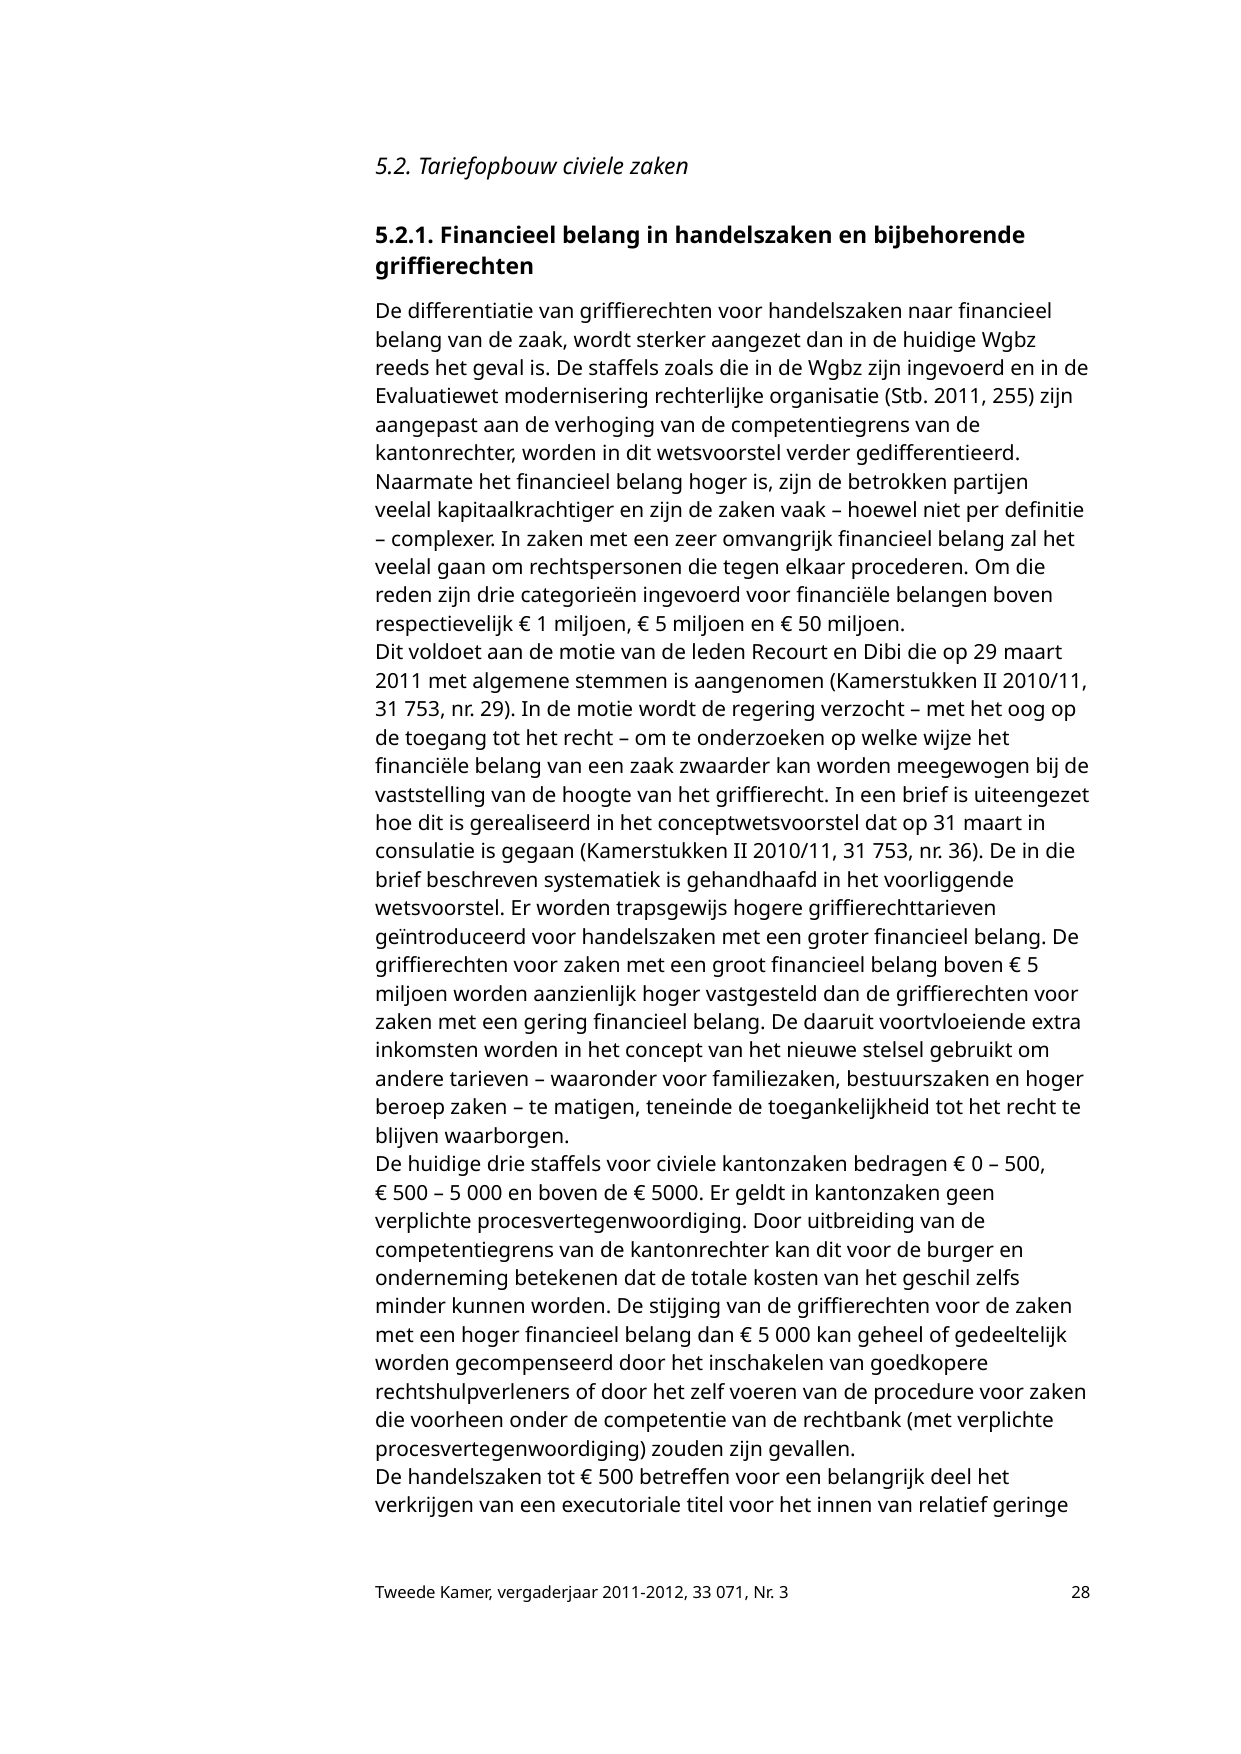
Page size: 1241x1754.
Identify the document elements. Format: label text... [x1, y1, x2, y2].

text De huidige drie staffels voor civiele kantonzaken bedragen € 0 – 500, € 500 – 5 000 en boven de € 5000. Er geldt in kantonzaken geen verplichte procesvertegenwoordiging. Door uitbreiding van de competentiegrens van de kantonrechter kan dit voor de burger en onderneming betekenen dat de totale kosten van het geschil zelfs minder kunnen worden. De stijging van de griffierechten voor de zaken met een hoger financieel belang dan € 5 000 kan geheel of gedeeltelijk worden gecompenseerd door het inschakelen van goedkopere rechtshulpverleners of door het zelf voeren van de procedure voor zaken die voorheen onder de competentie van de rechtbank (met verplichte procesvertegenwoordiging) zouden zijn gevallen. [375, 1149, 1090, 1462]
text De differentiatie van griffierechten voor handelszaken naar financieel belang van de zaak, wordt sterker aangezet dan in de huidige Wgbz reeds het geval is. De staffels zoals die in de Wgbz zijn ingevoerd en in de Evaluatiewet modernisering rechterlijke organisatie (Stb. 2011, 255) zijn aangepast aan de verhoging van de competentiegrens van de kantonrechter, worden in dit wetsvoorstel verder gedifferentieerd. Naarmate het financieel belang hoger is, zijn de betrokken partijen veelal kapitaalkrachtiger en zijn de zaken vaak – hoewel niet per definitie – complexer. In zaken met een zeer omvangrijk financieel belang zal het veelal gaan om rechtspersonen die tegen elkaar procederen. Om die reden zijn drie categorieën ingevoerd voor financiële belangen boven respectievelijk € 1 miljoen, € 5 miljoen en € 50 miljoen. [375, 296, 1090, 637]
subtitle 5.2.1. Financieel belang in handelszaken en bijbehorende griffierechten [375, 219, 1090, 281]
subtitle 5.2. Tariefopbouw civiele zaken [375, 150, 1090, 181]
text De handelszaken tot € 500 betreffen voor een belangrijk deel het verkrijgen van een executoriale titel voor het innen van relatief geringe [375, 1462, 1090, 1519]
text Dit voldoet aan de motie van de leden Recourt en Dibi die op 29 maart 2011 met algemene stemmen is aangenomen (Kamerstukken II 2010/11, 31 753, nr. 29). In de motie wordt de regering verzocht – met het oog op de toegang tot het recht – om te onderzoeken op welke wijze het financiële belang van een zaak zwaarder kan worden meegewogen bij de vaststelling van de hoogte van het griffierecht. In een brief is uiteengezet hoe dit is gerealiseerd in het conceptwetsvoorstel dat op 31 maart in consulatie is gegaan (Kamerstukken II 2010/11, 31 753, nr. 36). De in die brief beschreven systematiek is gehandhaafd in het voorliggende wetsvoorstel. Er worden trapsgewijs hogere griffierechttarieven geïntroduceerd voor handelszaken met een groter financieel belang. De griffierechten voor zaken met een groot financieel belang boven € 5 miljoen worden aanzienlijk hoger vastgesteld dan de griffierechten voor zaken met een gering financieel belang. De daaruit voortvloeiende extra inkomsten worden in het concept van het nieuwe stelsel gebruikt om andere tarieven – waaronder voor familiezaken, bestuurszaken en hoger beroep zaken – te matigen, teneinde de toegankelijkheid tot het recht te blijven waarborgen. [375, 637, 1090, 1149]
